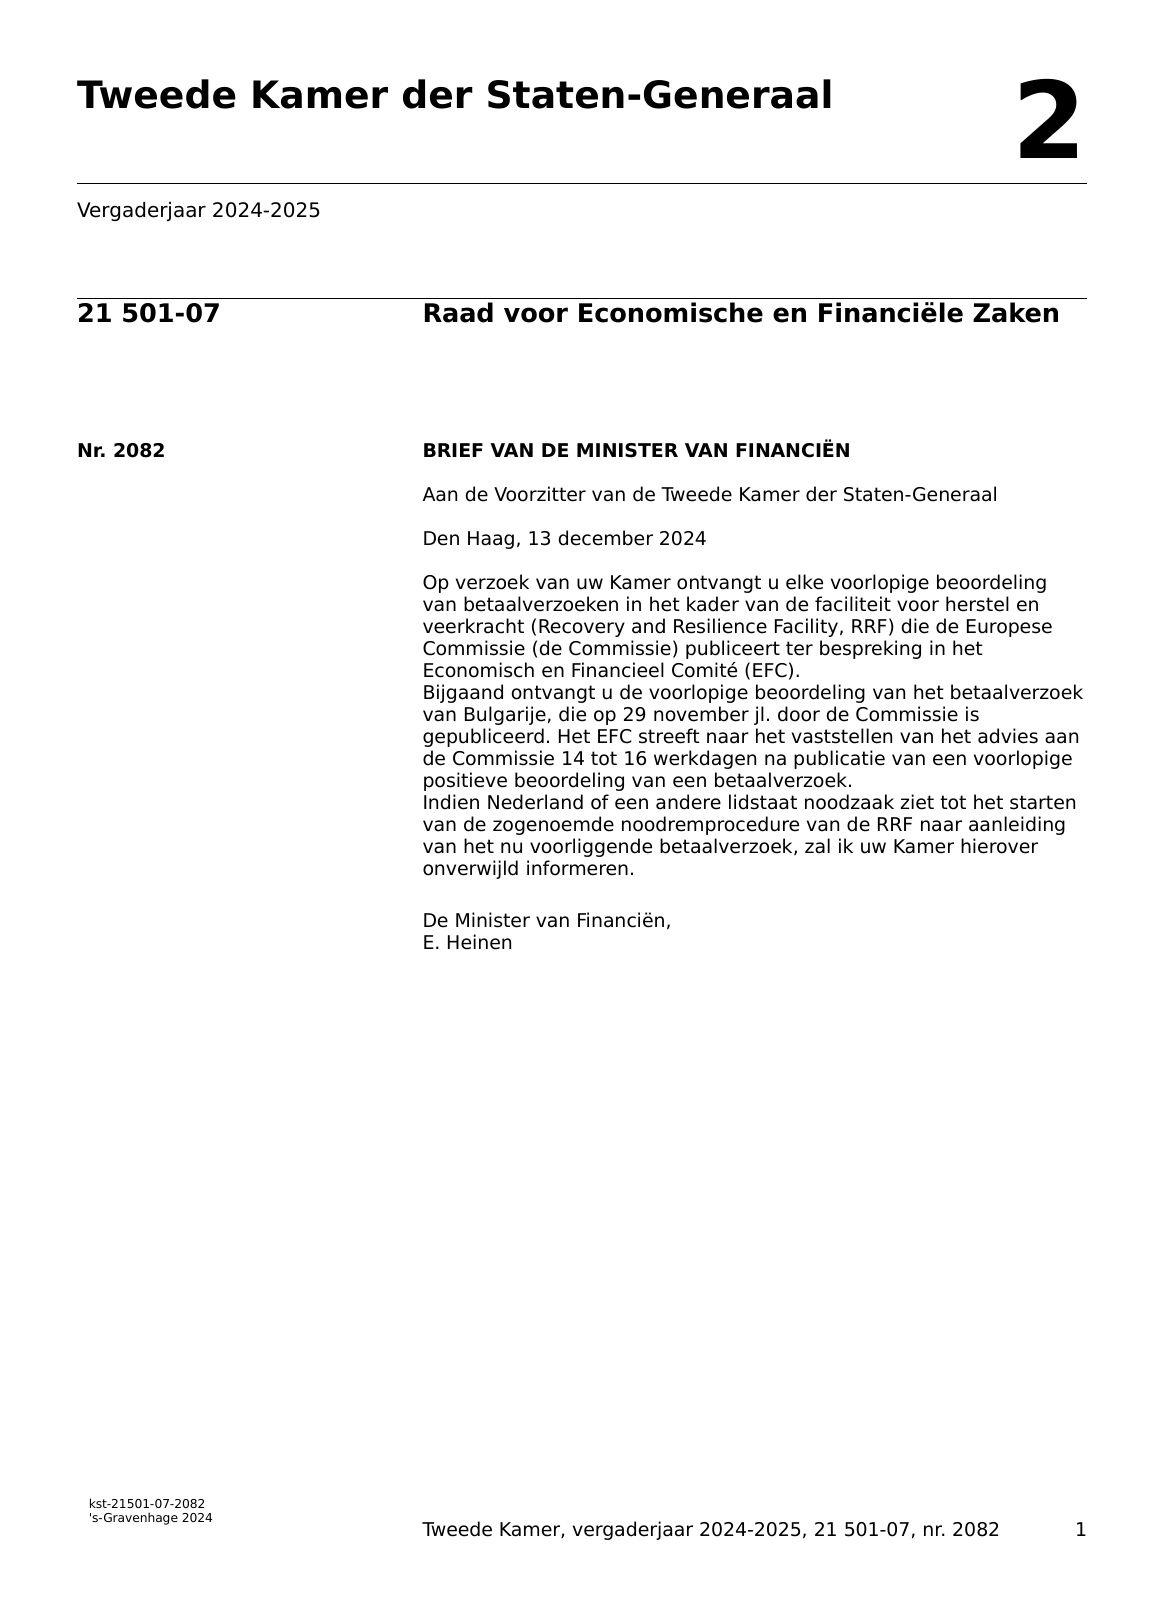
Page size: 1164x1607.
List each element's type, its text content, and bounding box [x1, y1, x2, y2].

text De Minister van Financiën, E. Heinen [422, 910, 1087, 954]
table_header Tweede Kamer der Staten-Generaal [77, 59, 886, 183]
subtitle 21 501-07 Raad voor Economische en Financiële Zaken [77, 299, 1087, 329]
text Bijgaand ontvangt u de voorlopige beoordeling van het betaalverzoek van Bulgarije, die op 29 november jl. door de Commissie is gepubliceerd. Het EFC streeft naar het vaststellen van het advies aan de Commissie 14 tot 16 werkdagen na publicatie van een voorlopige positieve beoordeling van een betaalverzoek. [422, 682, 1087, 792]
text 's-Gravenhage 2024 [88, 1511, 323, 1525]
table_cell Vergaderjaar 2024-2025 [77, 184, 1087, 298]
text Aan de Voorzitter van de Tweede Kamer der Staten-Generaal [422, 484, 1087, 506]
text kst-21501-07-2082 [88, 1497, 323, 1511]
table_header 2 [886, 59, 1087, 183]
text Op verzoek van uw Kamer ontvangt u elke voorlopige beoordeling van betaalverzoeken in het kader van de faciliteit voor herstel en veerkracht (Recovery and Resilience Facility, RRF) die de Europese Commissie (de Commissie) publiceert ter bespreking in het Economisch en Financieel Comité (EFC). [422, 572, 1087, 682]
subtitle Nr. 2082 BRIEF VAN DE MINISTER VAN FINANCIËN [77, 440, 1087, 462]
text Indien Nederland of een andere lidstaat noodzaak ziet tot het starten van de zogenoemde noodremprocedure van de RRF naar aanleiding van het nu voorliggende betaalverzoek, zal ik uw Kamer hierover onverwijld informeren. [422, 792, 1087, 880]
text Den Haag, 13 december 2024 [422, 528, 1087, 550]
